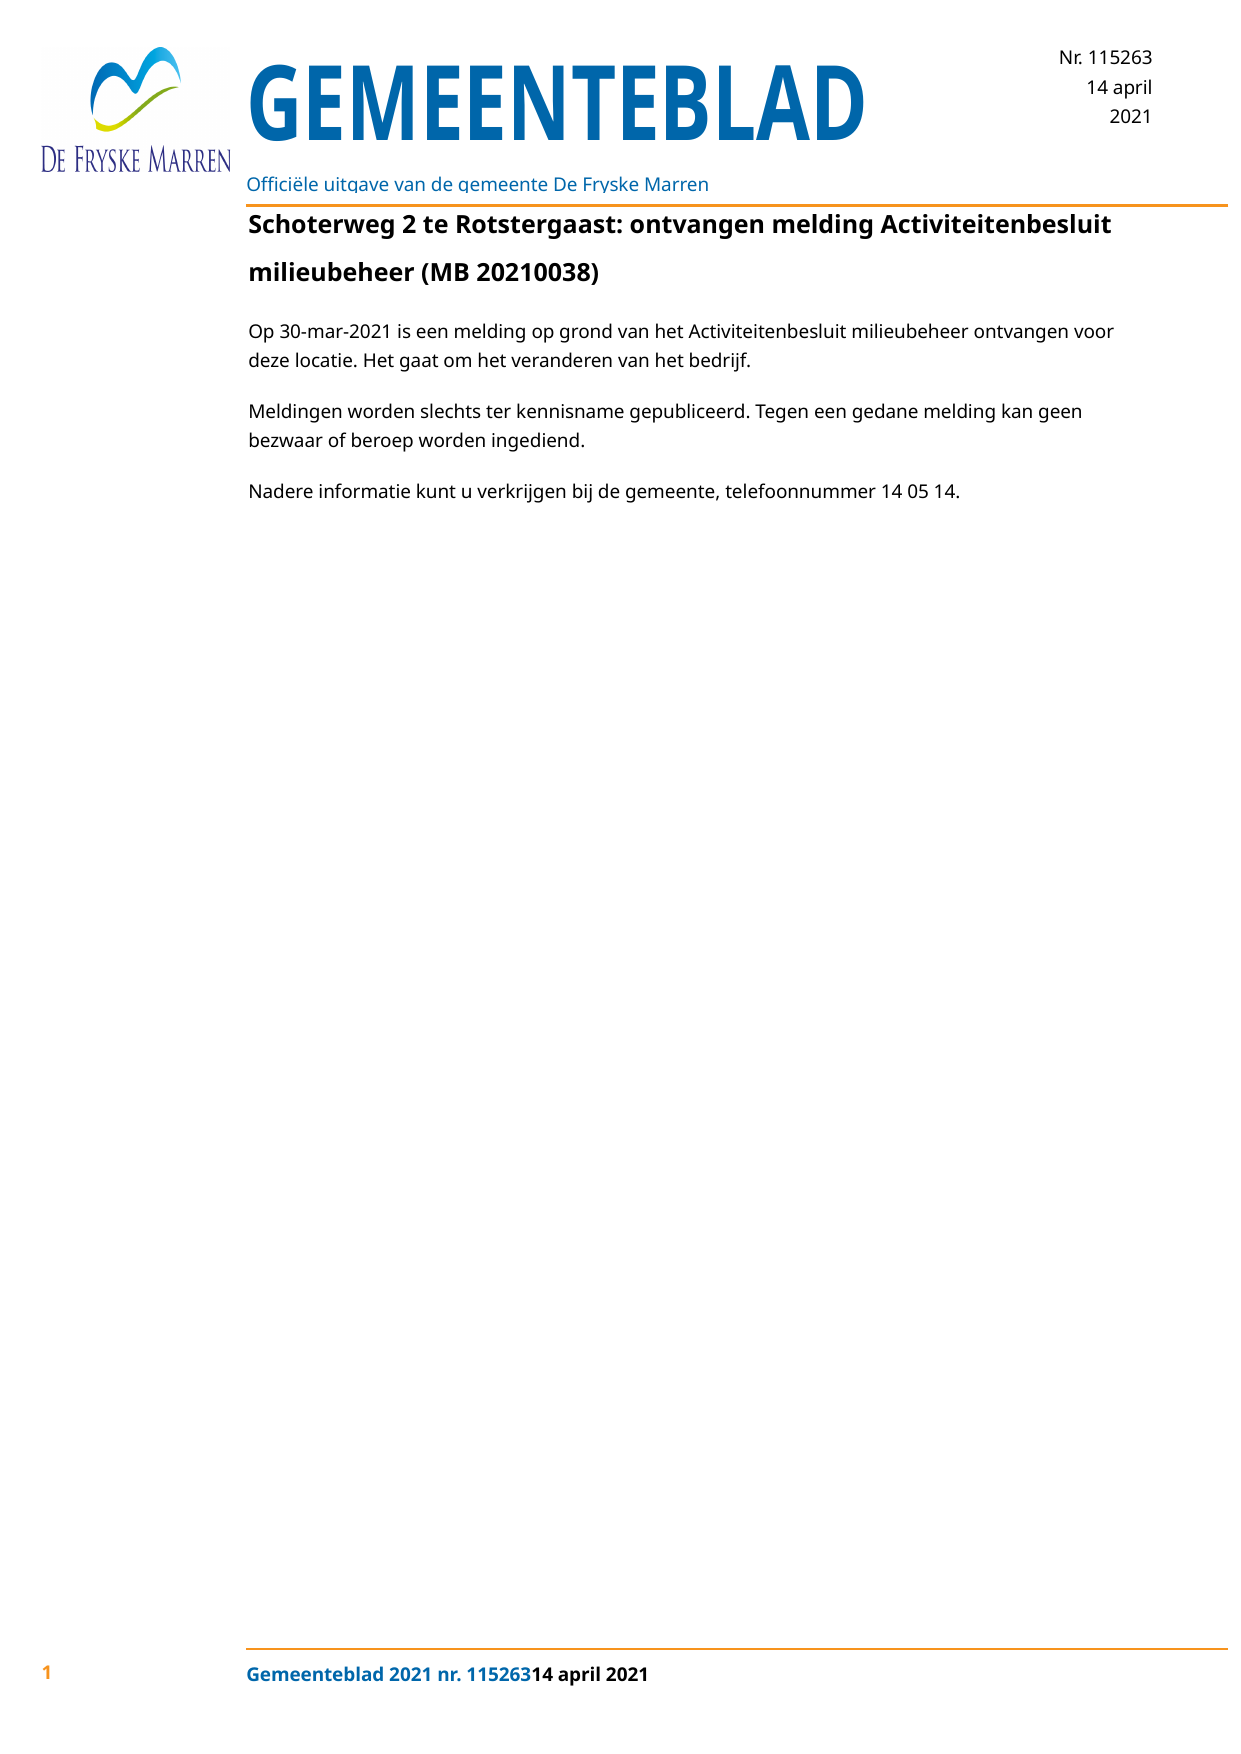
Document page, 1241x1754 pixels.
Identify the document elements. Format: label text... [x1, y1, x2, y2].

text Op 30-mar-2021 is een melding op grond van het Activiteitenbesluit milieubeheer ontvangen voor deze locatie. Het gaat om het veranderen van het bedrijf. [248, 318, 1152, 373]
text Nadere informatie kunt u verkrijgen bij de gemeente, telefoonnummer 14 05 14. [248, 478, 1152, 504]
text Schoterweg 2 te Rotstergaast: ontvangen melding Activiteitenbesluit milieubeheer (MB 20210038) [248, 207, 1152, 288]
text Meldingen worden slechts ter kennisname gepubliceerd. Tegen een gedane melding kan geen bezwaar of beroep worden ingediend. [248, 398, 1152, 453]
picture [41, 47, 231, 172]
